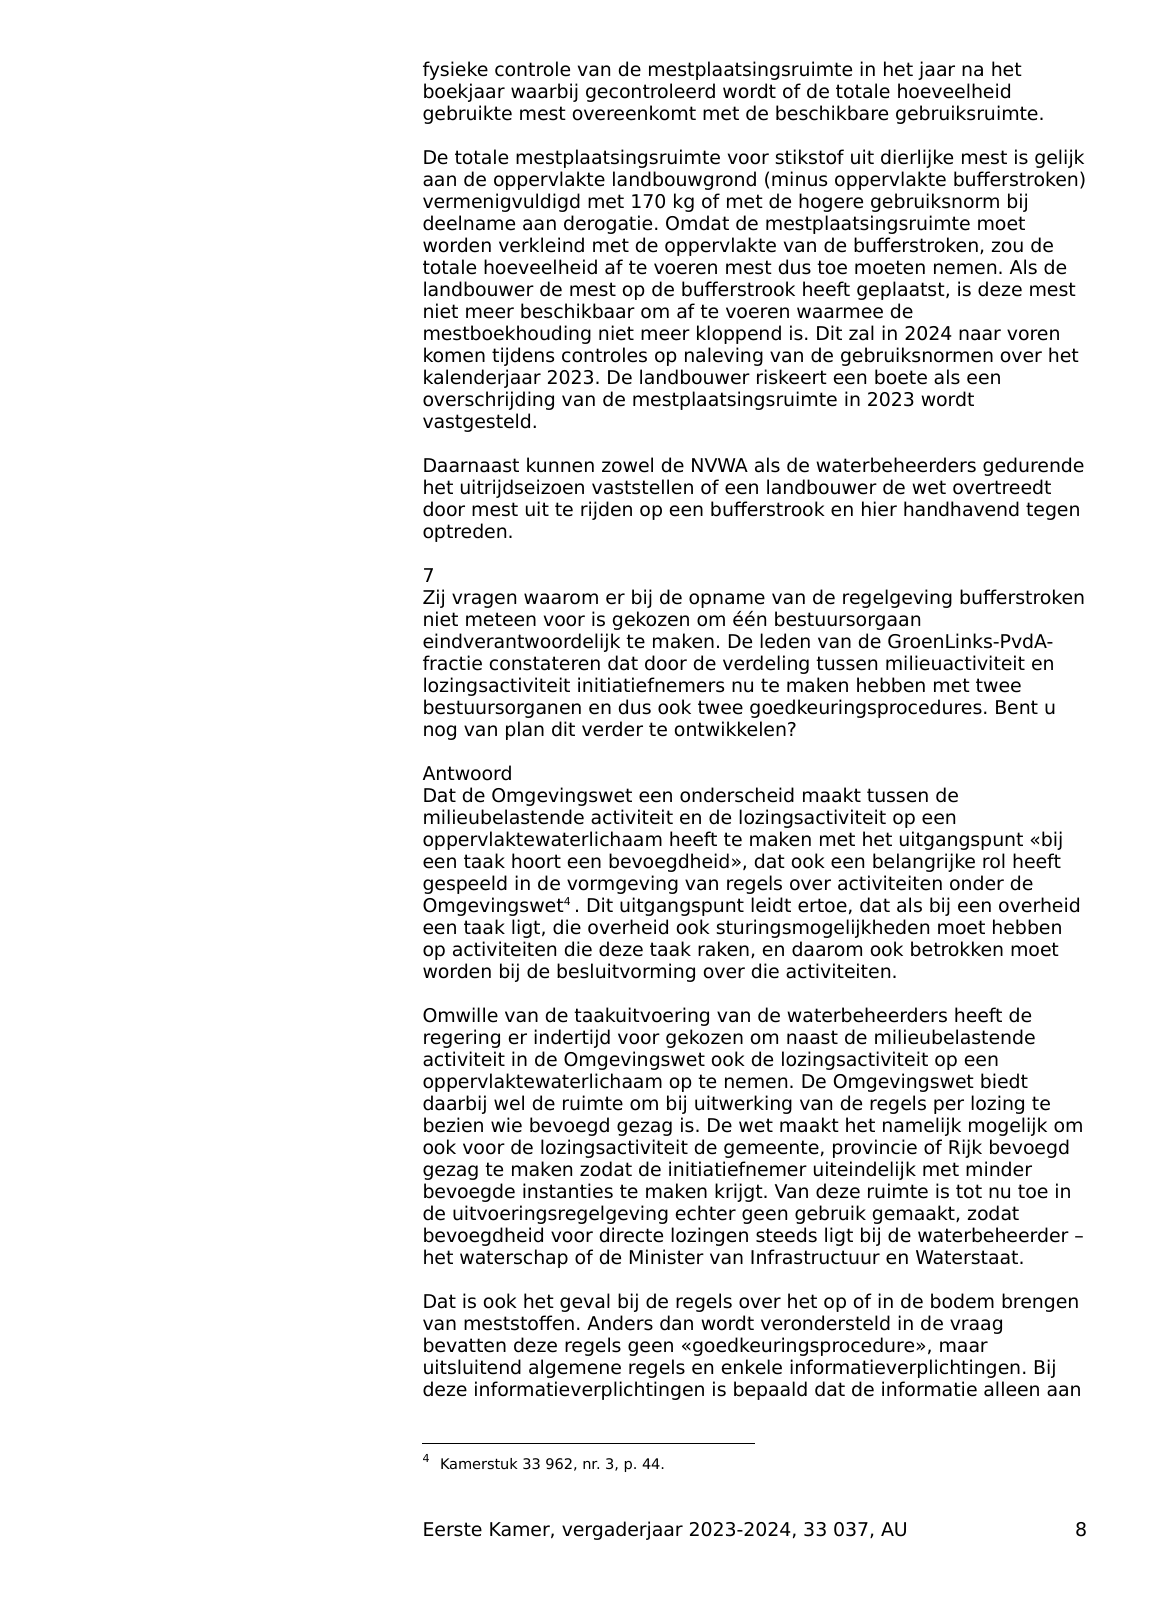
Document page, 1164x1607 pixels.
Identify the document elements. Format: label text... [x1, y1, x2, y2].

text De totale mestplaatsingsruimte voor stikstof uit dierlijke mest is gelijk aan de oppervlakte landbouwgrond (minus oppervlakte bufferstroken) vermenigvuldigd met 170 kg of met de hogere gebruiksnorm bij deelname aan derogatie. Omdat de mestplaatsingsruimte moet worden verkleind met de oppervlakte van de bufferstroken, zou de totale hoeveelheid af te voeren mest dus toe moeten nemen. Als de landbouwer de mest op de bufferstrook heeft geplaatst, is deze mest niet meer beschikbaar om af te voeren waarmee de mestboekhouding niet meer kloppend is. Dit zal in 2024 naar voren komen tijdens controles op naleving van de gebruiksnormen over het kalenderjaar 2023. De landbouwer riskeert een boete als een overschrijding van de mestplaatsingsruimte in 2023 wordt vastgesteld. [422, 147, 1087, 433]
text fysieke controle van de mestplaatsingsruimte in het jaar na het boekjaar waarbij gecontroleerd wordt of de totale hoeveelheid gebruikte mest overeenkomt met de beschikbare gebruiksruimte. [422, 59, 1087, 125]
text Zij vragen waarom er bij de opname van de regelgeving bufferstroken niet meteen voor is gekozen om één bestuursorgaan eindverantwoordelijk te maken. De leden van de GroenLinks-PvdA-fractie constateren dat door de verdeling tussen milieuactiviteit en lozingsactiviteit initiatiefnemers nu te maken hebben met twee bestuursorganen en dus ook twee goedkeuringsprocedures. Bent u nog van plan dit verder te ontwikkelen? [422, 587, 1087, 741]
text 7 [422, 565, 1087, 587]
text Dat de Omgevingswet een onderscheid maakt tussen de milieubelastende activiteit en de lozingsactiviteit op een oppervlaktewaterlichaam heeft te maken met het uitgangspunt «bij een taak hoort een bevoegdheid», dat ook een belangrijke rol heeft gespeeld in de vormgeving van regels over activiteiten onder de Omgevingswet. Dit uitgangspunt leidt ertoe, dat als bij een overheid een taak ligt, die overheid ook sturingsmogelijkheden moet hebben op activiteiten die deze taak raken, en daarom ook betrokken moet worden bij de besluitvorming over die activiteiten. [422, 785, 1087, 983]
text Antwoord [422, 763, 1087, 785]
text Daarnaast kunnen zowel de NVWA als de waterbeheerders gedurende het uitrijdseizoen vaststellen of een landbouwer de wet overtreedt door mest uit te rijden op een bufferstrook en hier handhavend tegen optreden. [422, 455, 1087, 543]
text Dat is ook het geval bij de regels over het op of in de bodem brengen van meststoffen. Anders dan wordt verondersteld in de vraag bevatten deze regels geen «goedkeuringsprocedure», maar uitsluitend algemene regels en enkele informatieverplichtingen. Bij deze informatieverplichtingen is bepaald dat de informatie alleen aan [422, 1291, 1087, 1401]
text Kamerstuk 33 962, nr. 3, p. 44. [422, 1452, 1087, 1474]
text Omwille van de taakuitvoering van de waterbeheerders heeft de regering er indertijd voor gekozen om naast de milieubelastende activiteit in de Omgevingswet ook de lozingsactiviteit op een oppervlaktewaterlichaam op te nemen. De Omgevingswet biedt daarbij wel de ruimte om bij uitwerking van de regels per lozing te bezien wie bevoegd gezag is. De wet maakt het namelijk mogelijk om ook voor de lozingsactiviteit de gemeente, provincie of Rijk bevoegd gezag te maken zodat de initiatiefnemer uiteindelijk met minder bevoegde instanties te maken krijgt. Van deze ruimte is tot nu toe in de uitvoeringsregelgeving echter geen gebruik gemaakt, zodat bevoegdheid voor directe lozingen steeds ligt bij de waterbeheerder – het waterschap of de Minister van Infrastructuur en Waterstaat. [422, 1005, 1087, 1269]
